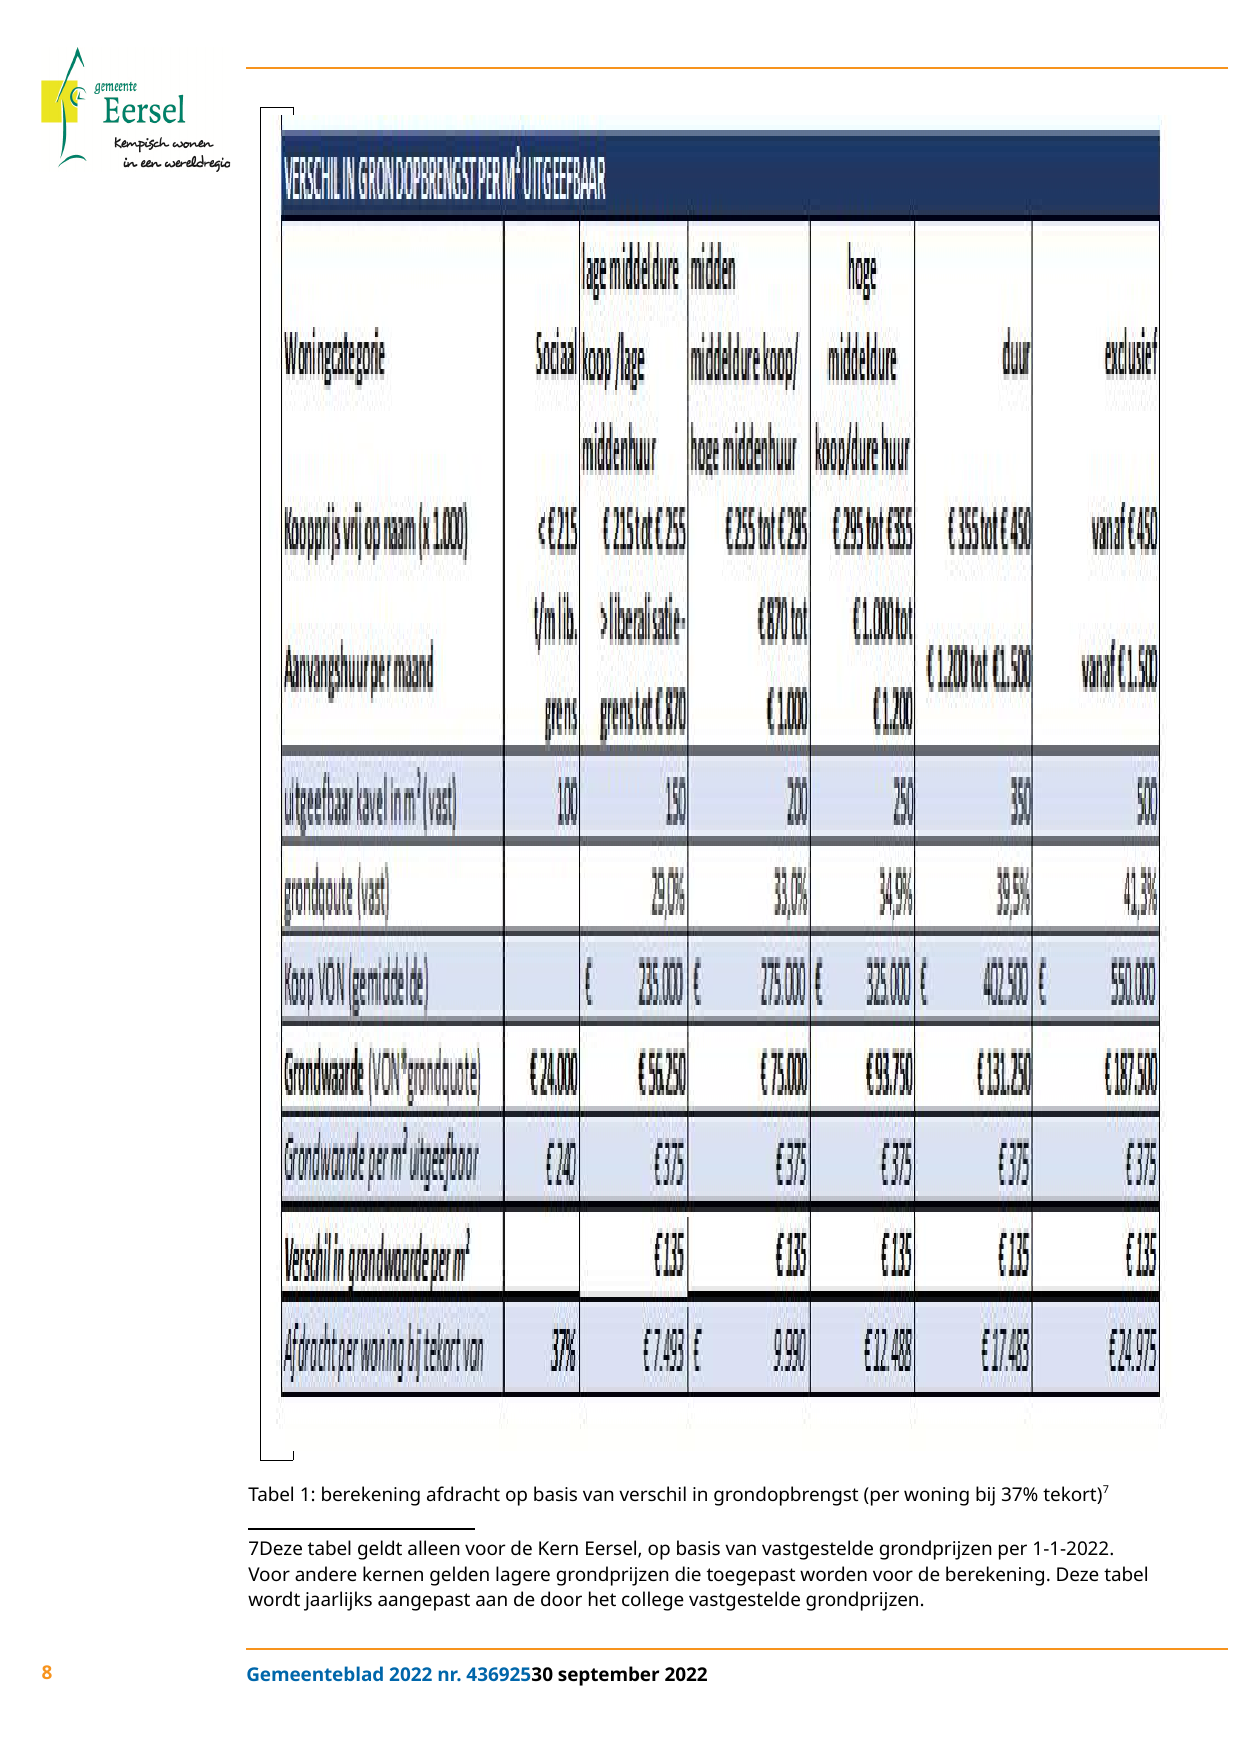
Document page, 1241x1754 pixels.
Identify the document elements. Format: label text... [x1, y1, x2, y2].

picture [268, 115, 1173, 1451]
text Deze tabel geldt alleen voor de Kern Eersel, op basis van vastgestelde grondprijzen per 1-1-2022. Voor andere kernen gelden lagere grondprijzen die toegepast worden voor de berekening. Deze tabel wordt jaarlijks aangepast aan de door het college vastgestelde grondprijzen. [248, 1535, 1152, 1612]
text Tabel 1: berekening afdracht op basis van verschil in grondopbrengst (per woning bij 37% tekort) [248, 1481, 1152, 1507]
picture [41, 47, 231, 172]
